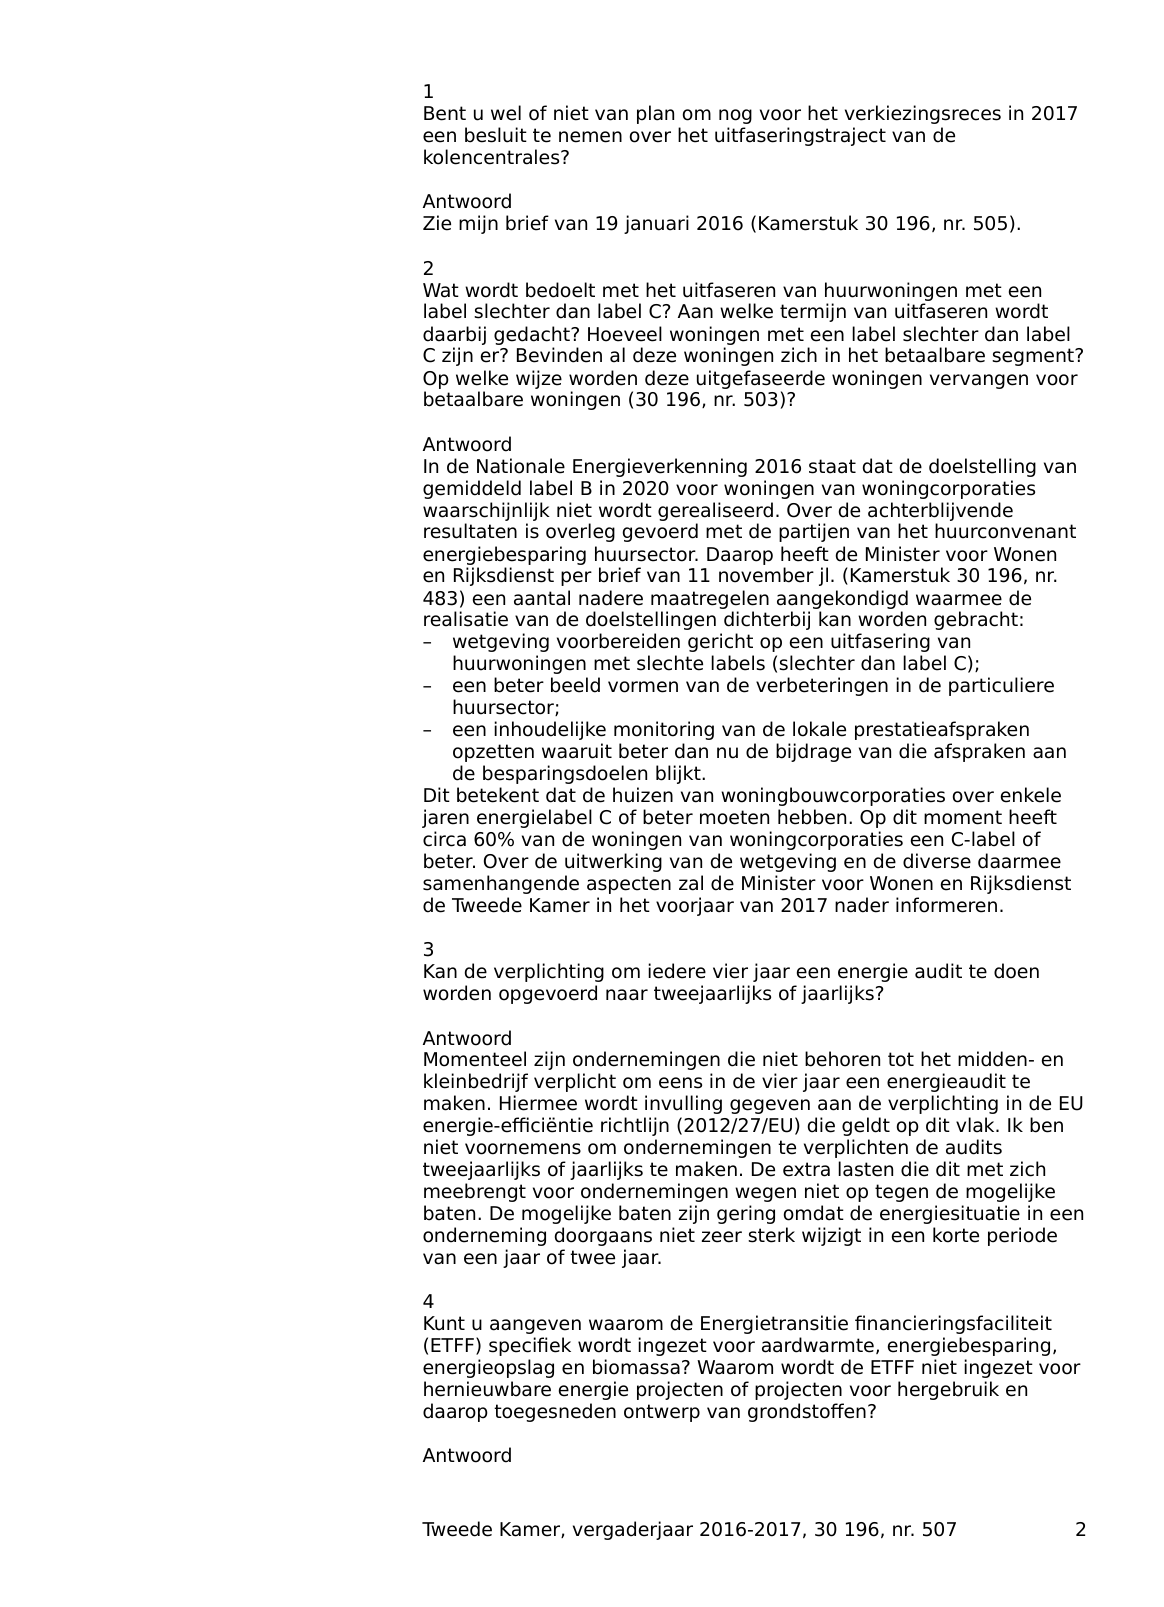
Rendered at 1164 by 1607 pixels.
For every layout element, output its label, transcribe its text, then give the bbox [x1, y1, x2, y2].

text Antwoord [422, 1027, 1087, 1049]
text Kan de verplichting om iedere vier jaar een energie audit te doen worden opgevoerd naar tweejaarlijks of jaarlijks? [422, 961, 1087, 1005]
text Antwoord [422, 191, 1087, 213]
text Bent u wel of niet van plan om nog voor het verkiezingsreces in 2017 een besluit te nemen over het uitfaseringstraject van de kolencentrales? [422, 103, 1087, 169]
text 2 [422, 257, 1087, 279]
text Antwoord [422, 433, 1087, 456]
text Dit betekent dat de huizen van woningbouwcorporaties over enkele jaren energielabel C of beter moeten hebben. Op dit moment heeft circa 60% van de woningen van woningcorporaties een C-label of beter. Over de uitwerking van de wetgeving en de diverse daarmee samenhangende aspecten zal de Minister voor Wonen en Rijksdienst de Tweede Kamer in het voorjaar van 2017 nader informeren. [422, 785, 1087, 917]
text 4 [422, 1291, 1087, 1313]
text In de Nationale Energieverkenning 2016 staat dat de doelstelling van gemiddeld label B in 2020 voor woningen van woningcorporaties waarschijnlijk niet wordt gerealiseerd. Over de achterblijvende resultaten is overleg gevoerd met de partijen van het huurconvenant energiebesparing huursector. Daarop heeft de Minister voor Wonen en Rijksdienst per brief van 11 november jl. (Kamerstuk 30 196, nr. 483) een aantal nadere maatregelen aangekondigd waarmee de realisatie van de doelstellingen dichterbij kan worden gebracht: [422, 456, 1087, 631]
text Kunt u aangeven waarom de Energietransitie financieringsfaciliteit (ETFF) specifiek wordt ingezet voor aardwarmte, energiebesparing, energieopslag en biomassa? Waarom wordt de ETFF niet ingezet voor hernieuwbare energie projecten of projecten voor hergebruik en daarop toegesneden ontwerp van grondstoffen? [422, 1313, 1087, 1423]
text Zie mijn brief van 19 januari 2016 (Kamerstuk 30 196, nr. 505). [422, 213, 1087, 235]
text Antwoord [422, 1445, 1087, 1467]
text – een beter beeld vormen van de verbeteringen in de particuliere huursector; [422, 675, 1087, 719]
text Momenteel zijn ondernemingen die niet behoren tot het midden- en kleinbedrijf verplicht om eens in de vier jaar een energieaudit te maken. Hiermee wordt invulling gegeven aan de verplichting in de EU energie-efficiëntie richtlijn (2012/27/EU) die geldt op dit vlak. Ik ben niet voornemens om ondernemingen te verplichten de audits tweejaarlijks of jaarlijks te maken. De extra lasten die dit met zich meebrengt voor ondernemingen wegen niet op tegen de mogelijke baten. De mogelijke baten zijn gering omdat de energiesituatie in een onderneming doorgaans niet zeer sterk wijzigt in een korte periode van een jaar of twee jaar. [422, 1049, 1087, 1269]
text – wetgeving voorbereiden gericht op een uitfasering van huurwoningen met slechte labels (slechter dan label C); [422, 631, 1087, 675]
text 1 [422, 81, 1087, 103]
text Wat wordt bedoelt met het uitfaseren van huurwoningen met een label slechter dan label C? Aan welke termijn van uitfaseren wordt daarbij gedacht? Hoeveel woningen met een label slechter dan label C zijn er? Bevinden al deze woningen zich in het betaalbare segment? Op welke wijze worden deze uitgefaseerde woningen vervangen voor betaalbare woningen (30 196, nr. 503)? [422, 279, 1087, 411]
text 3 [422, 939, 1087, 961]
text – een inhoudelijke monitoring van de lokale prestatieafspraken opzetten waaruit beter dan nu de bijdrage van die afspraken aan de besparingsdoelen blijkt. [422, 719, 1087, 785]
